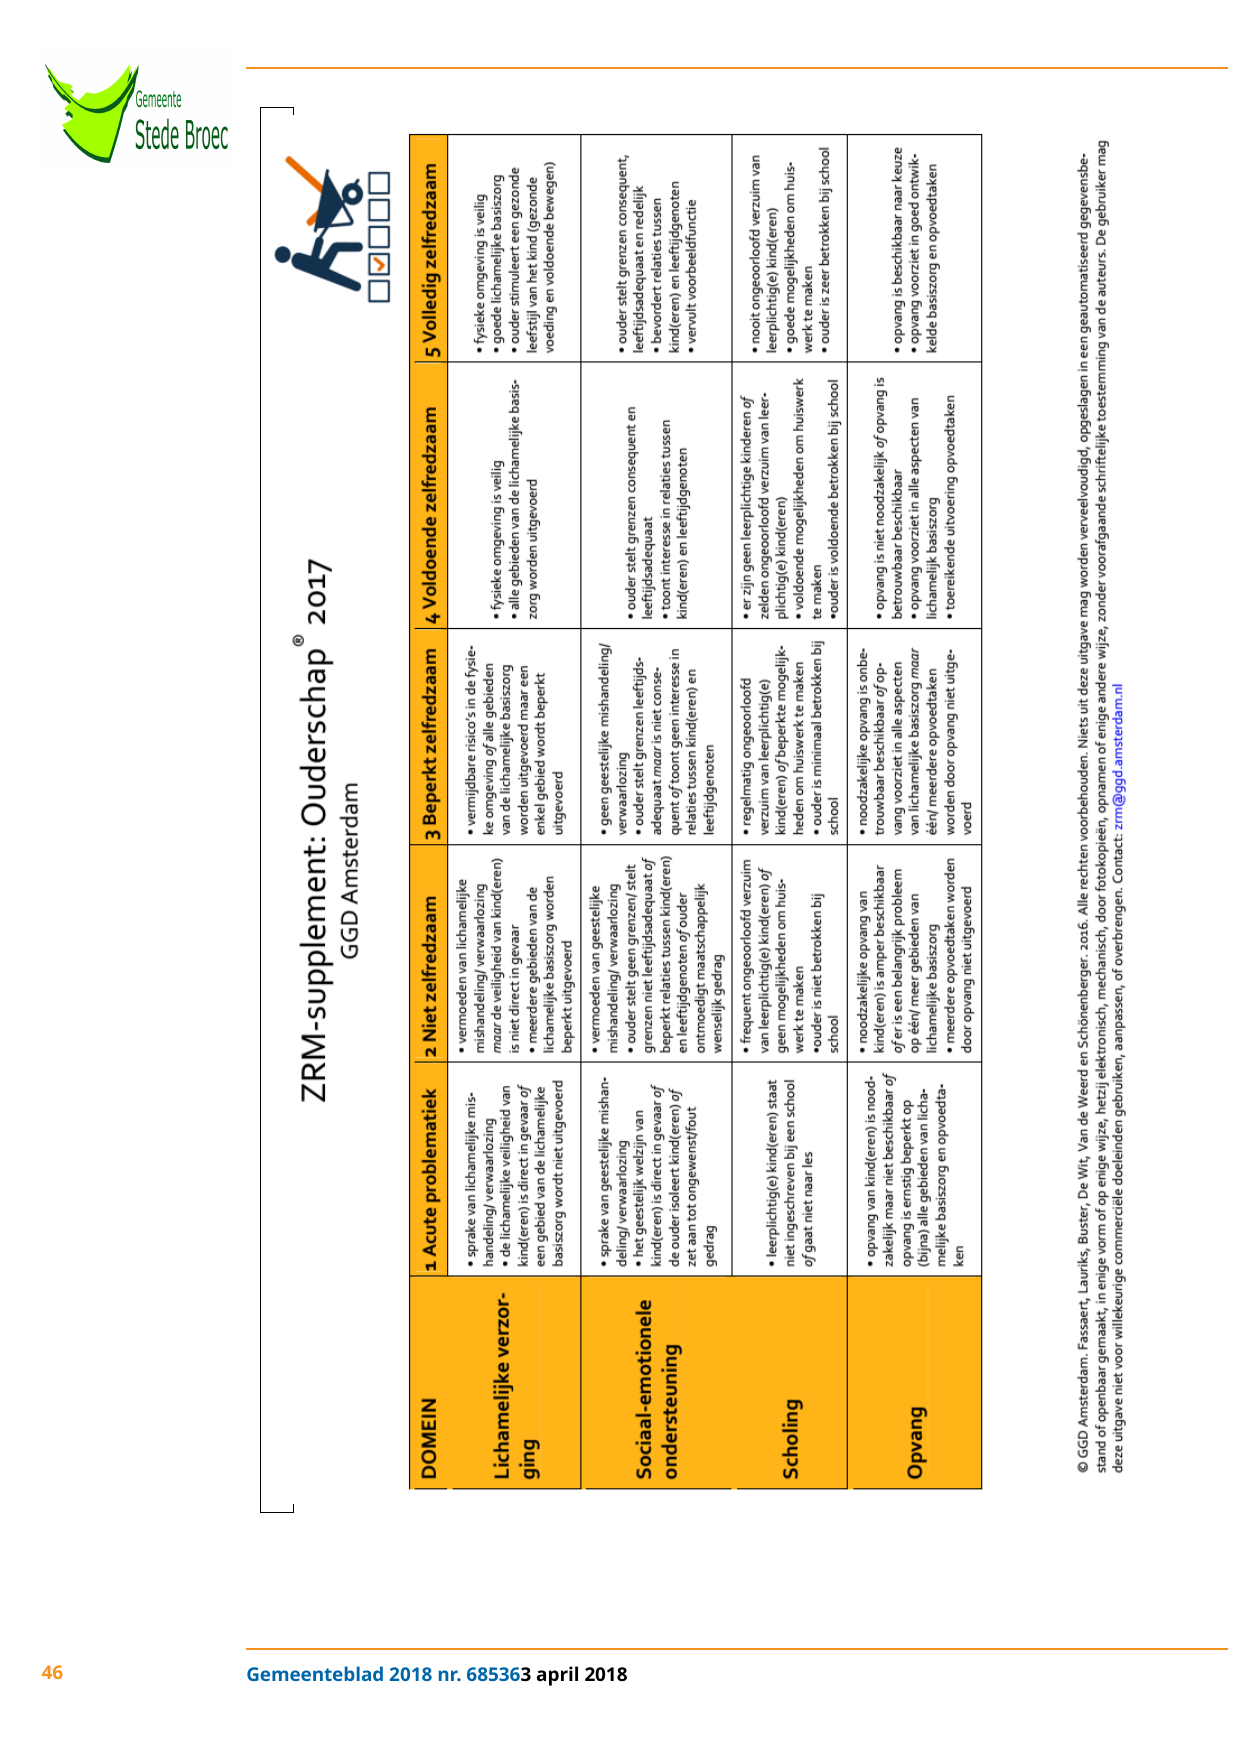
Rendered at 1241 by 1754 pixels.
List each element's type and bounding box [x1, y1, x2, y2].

picture [41, 47, 231, 172]
picture [268, 115, 1148, 1504]
